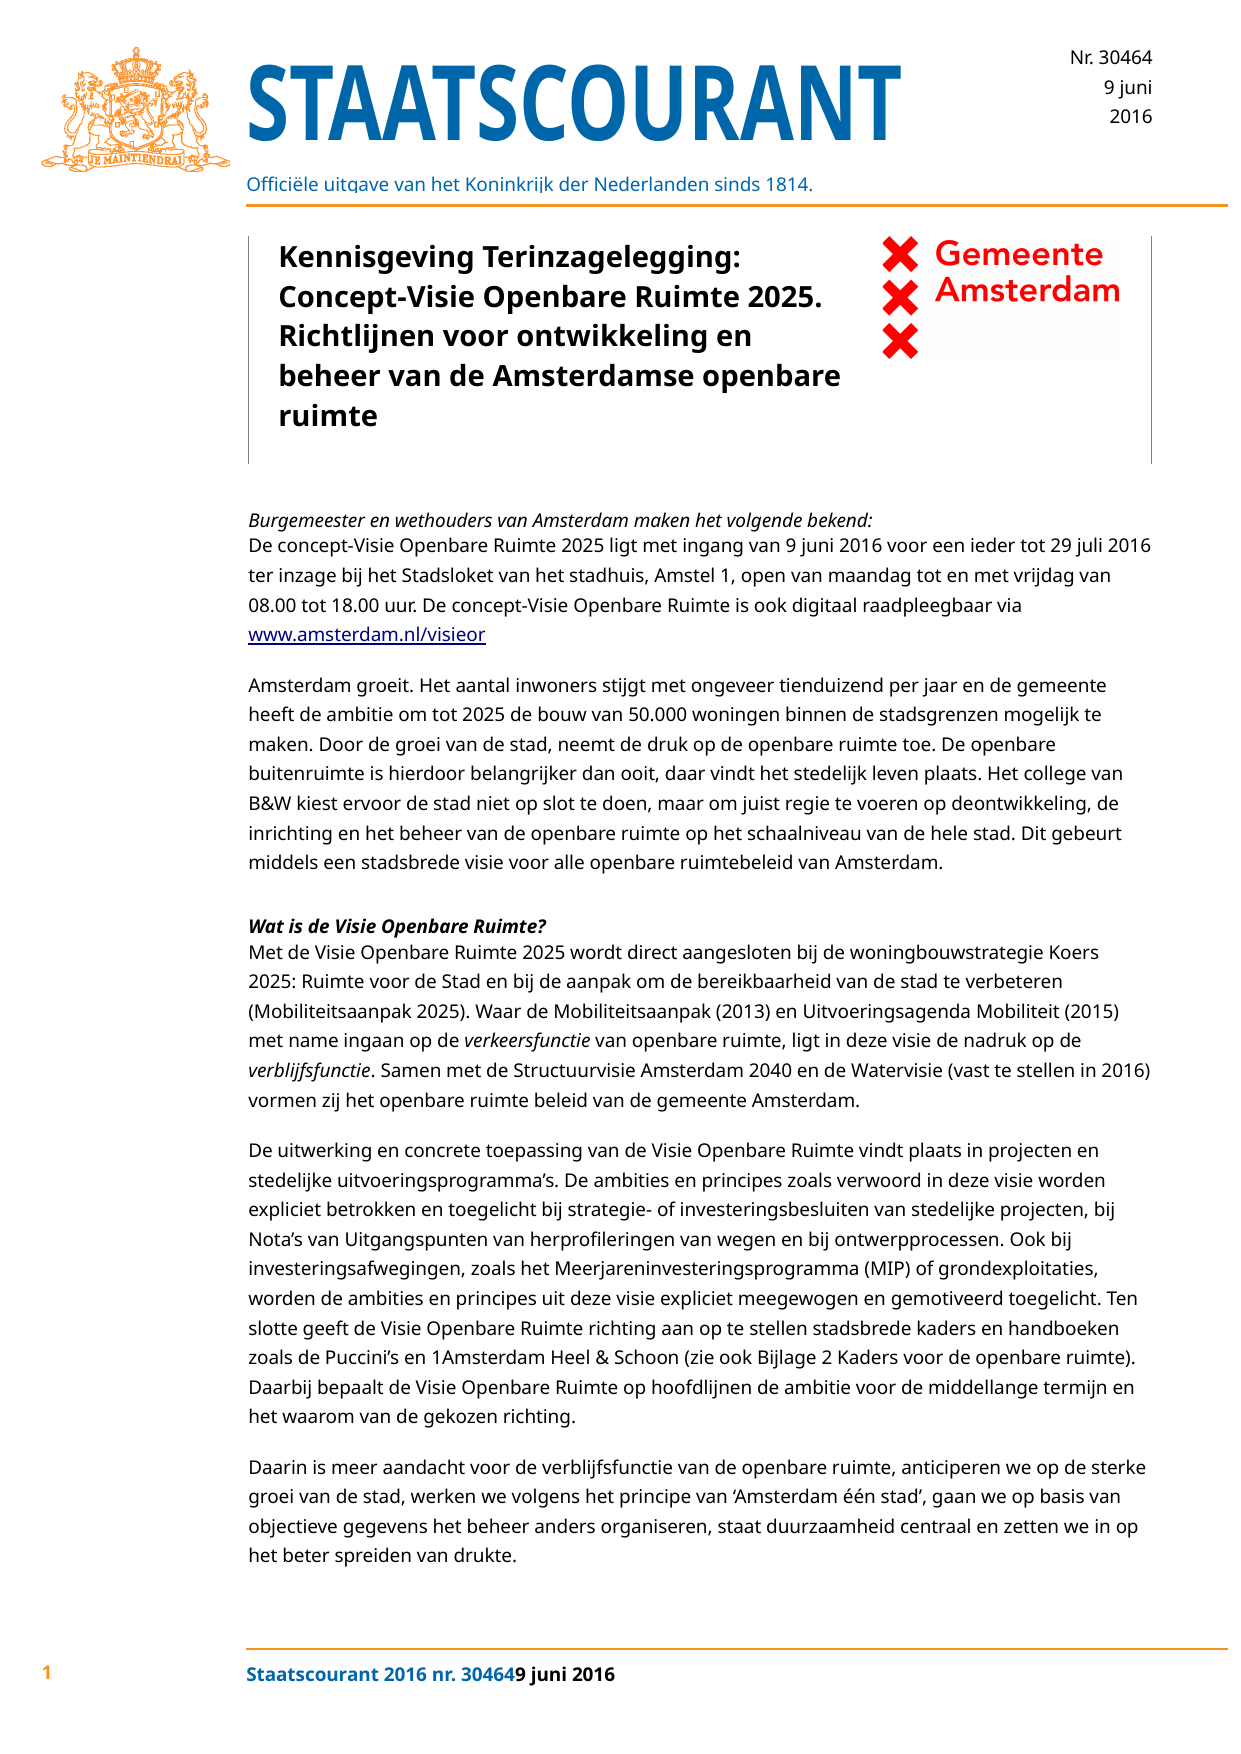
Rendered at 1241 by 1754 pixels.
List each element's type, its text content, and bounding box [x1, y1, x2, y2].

picture [41, 47, 231, 172]
text Burgemeester en wethouders van Amsterdam maken het volgende bekend: [248, 507, 1152, 533]
text De uitwerking en concrete toepassing van de Visie Openbare Ruimte vindt plaats in projecten en stedelijke uitvoeringsprogramma’s. De ambities en principes zoals verwoord in deze visie worden expliciet betrokken en toegelicht bij strategie- of investeringsbesluiten van stedelijke projecten, bij Nota’s van Uitgangspunten van herprofileringen van wegen en bij ontwerpprocessen. Ook bij investeringsafwegingen, zoals het Meerjareninvesteringsprogramma (MIP) of grondexploitaties, worden de ambities en principes uit deze visie expliciet meegewogen en gemotiveerd toegelicht. Ten slotte geeft de Visie Openbare Ruimte richting aan op te stellen stadsbrede kaders en handboeken zoals de Puccini’s en 1Amsterdam Heel & Schoon (zie ook Bijlage 2 Kaders voor de openbare ruimte). Daarbij bepaalt de Visie Openbare Ruimte op hoofdlijnen de ambitie voor de middellange termijn en het waarom van de gekozen richting. [248, 1137, 1152, 1429]
table_header [850, 236, 1151, 464]
picture [882, 236, 1119, 359]
text Daarin is meer aandacht voor de verblijfsfunctie van de openbare ruimte, anticiperen we op de sterke groei van de stad, werken we volgens het principe van ‘Amsterdam één stad’, gaan we op basis van objectieve gegevens het beheer anders organiseren, staat duurzaamheid centraal en zetten we in op het beter spreiden van drukte. [248, 1454, 1152, 1568]
text Wat is de Visie Openbare Ruimte? [248, 913, 1152, 939]
table_header Kennisgeving Terinzagelegging: Concept-Visie Openbare Ruimte 2025. Richtlijnen voor ontwikkeling en beheer van de Amsterdamse openbare ruimte [249, 236, 850, 464]
text Met de Visie Openbare Ruimte 2025 wordt direct aangesloten bij de woningbouwstrategie Koers 2025: Ruimte voor de Stad en bij de aanpak om de bereikbaarheid van de stad te verbeteren (Mobiliteitsaanpak 2025). Waar de Mobiliteitsaanpak (2013) en Uitvoeringsagenda Mobiliteit (2015) met name ingaan op de verkeersfunctie van openbare ruimte, ligt in deze visie de nadruk op de verblijfsfunctie. Samen met de Structuurvisie Amsterdam 2040 en de Watervisie (vast te stellen in 2016) vormen zij het openbare ruimte beleid van de gemeente Amsterdam. [248, 939, 1152, 1113]
text De concept-Visie Openbare Ruimte 2025 ligt met ingang van 9 juni 2016 voor een ieder tot 29 juli 2016 ter inzage bij het Stadsloket van het stadhuis, Amstel 1, open van maandag tot en met vrijdag van 08.00 tot 18.00 uur. De concept-Visie Openbare Ruimte is ook digitaal raadpleegbaar via www.amsterdam.nl/visieor [248, 533, 1152, 647]
text Amsterdam groeit. Het aantal inwoners stijgt met ongeveer tienduizend per jaar en de gemeente heeft de ambitie om tot 2025 de bouw van 50.000 woningen binnen de stadsgrenzen mogelijk te maken. Door de groei van de stad, neemt de druk op de openbare ruimte toe. De openbare buitenruimte is hierdoor belangrijker dan ooit, daar vindt het stedelijk leven plaats. Het college van B&W kiest ervoor de stad niet op slot te doen, maar om juist regie te voeren op deontwikkeling, de inrichting en het beheer van de openbare ruimte op het schaalniveau van de hele stad. Dit gebeurt middels een stadsbrede visie voor alle openbare ruimtebeleid van Amsterdam. [248, 672, 1152, 875]
